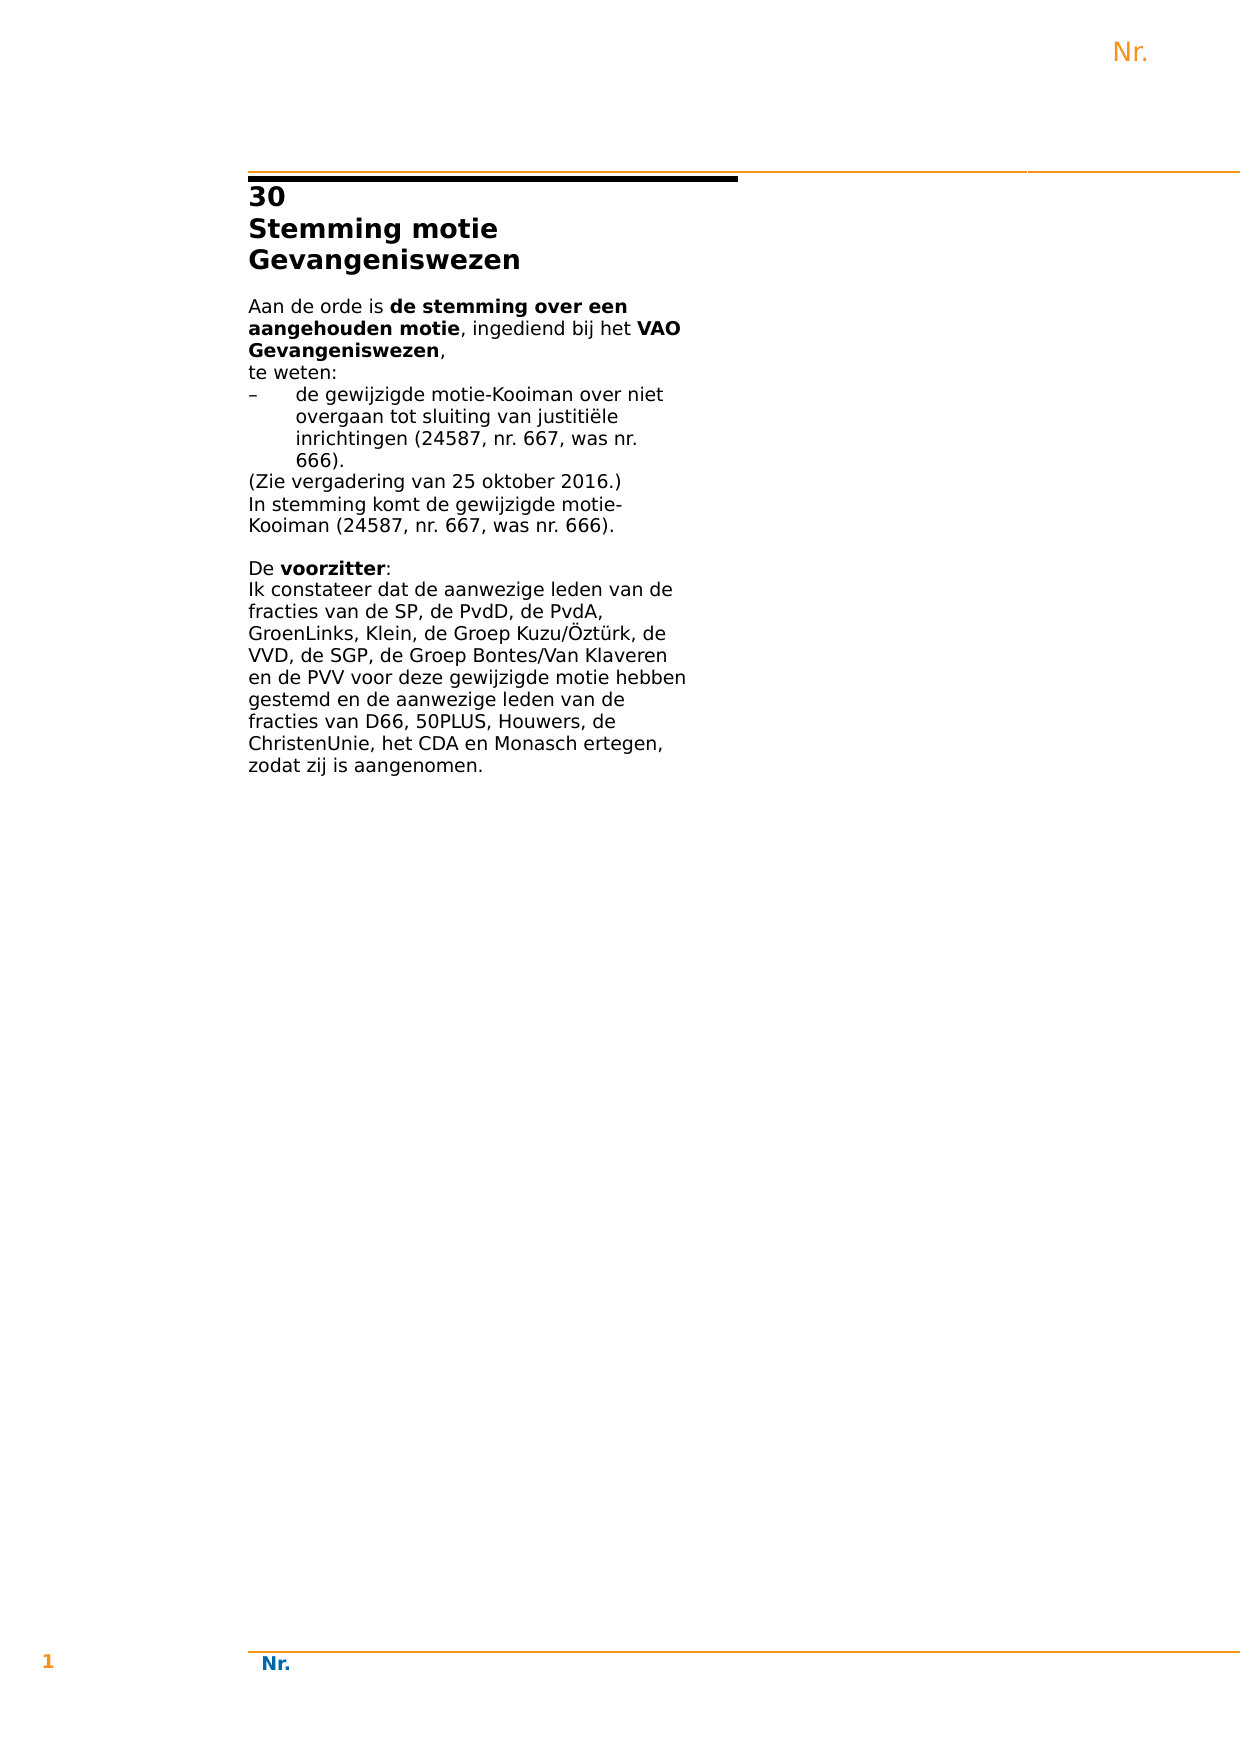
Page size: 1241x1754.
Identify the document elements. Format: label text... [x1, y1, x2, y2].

text In stemming komt de gewijzigde motie-Kooiman (24587, nr. 667, was nr. 666). [248, 493, 691, 537]
text Ik constateer dat de aanwezige leden van de fracties van de SP, de PvdD, de PvdA, GroenLinks, Klein, de Groep Kuzu/Öztürk, de VVD, de SGP, de Groep Bontes/Van Klaveren en de PVV voor deze gewijzigde motie hebben gestemd en de aanwezige leden van de fracties van D66, 50PLUS, Houwers, de ChristenUnie, het CDA en Monasch ertegen, zodat zij is aangenomen. [248, 579, 691, 777]
text De voorzitter: [248, 557, 691, 579]
text te weten: [248, 362, 691, 383]
text Aan de orde is de stemming over een aangehouden motie, ingediend bij het VAO Gevangeniswezen, [248, 296, 691, 362]
title 30 Stemming motie Gevangeniswezen [248, 182, 691, 276]
list de gewijzigde motie-Kooiman over niet overgaan tot sluiting van justitiële inrichtingen (24587, nr. 667, was nr. 666). [248, 383, 691, 471]
text (Zie vergadering van 25 oktober 2016.) [248, 471, 691, 493]
